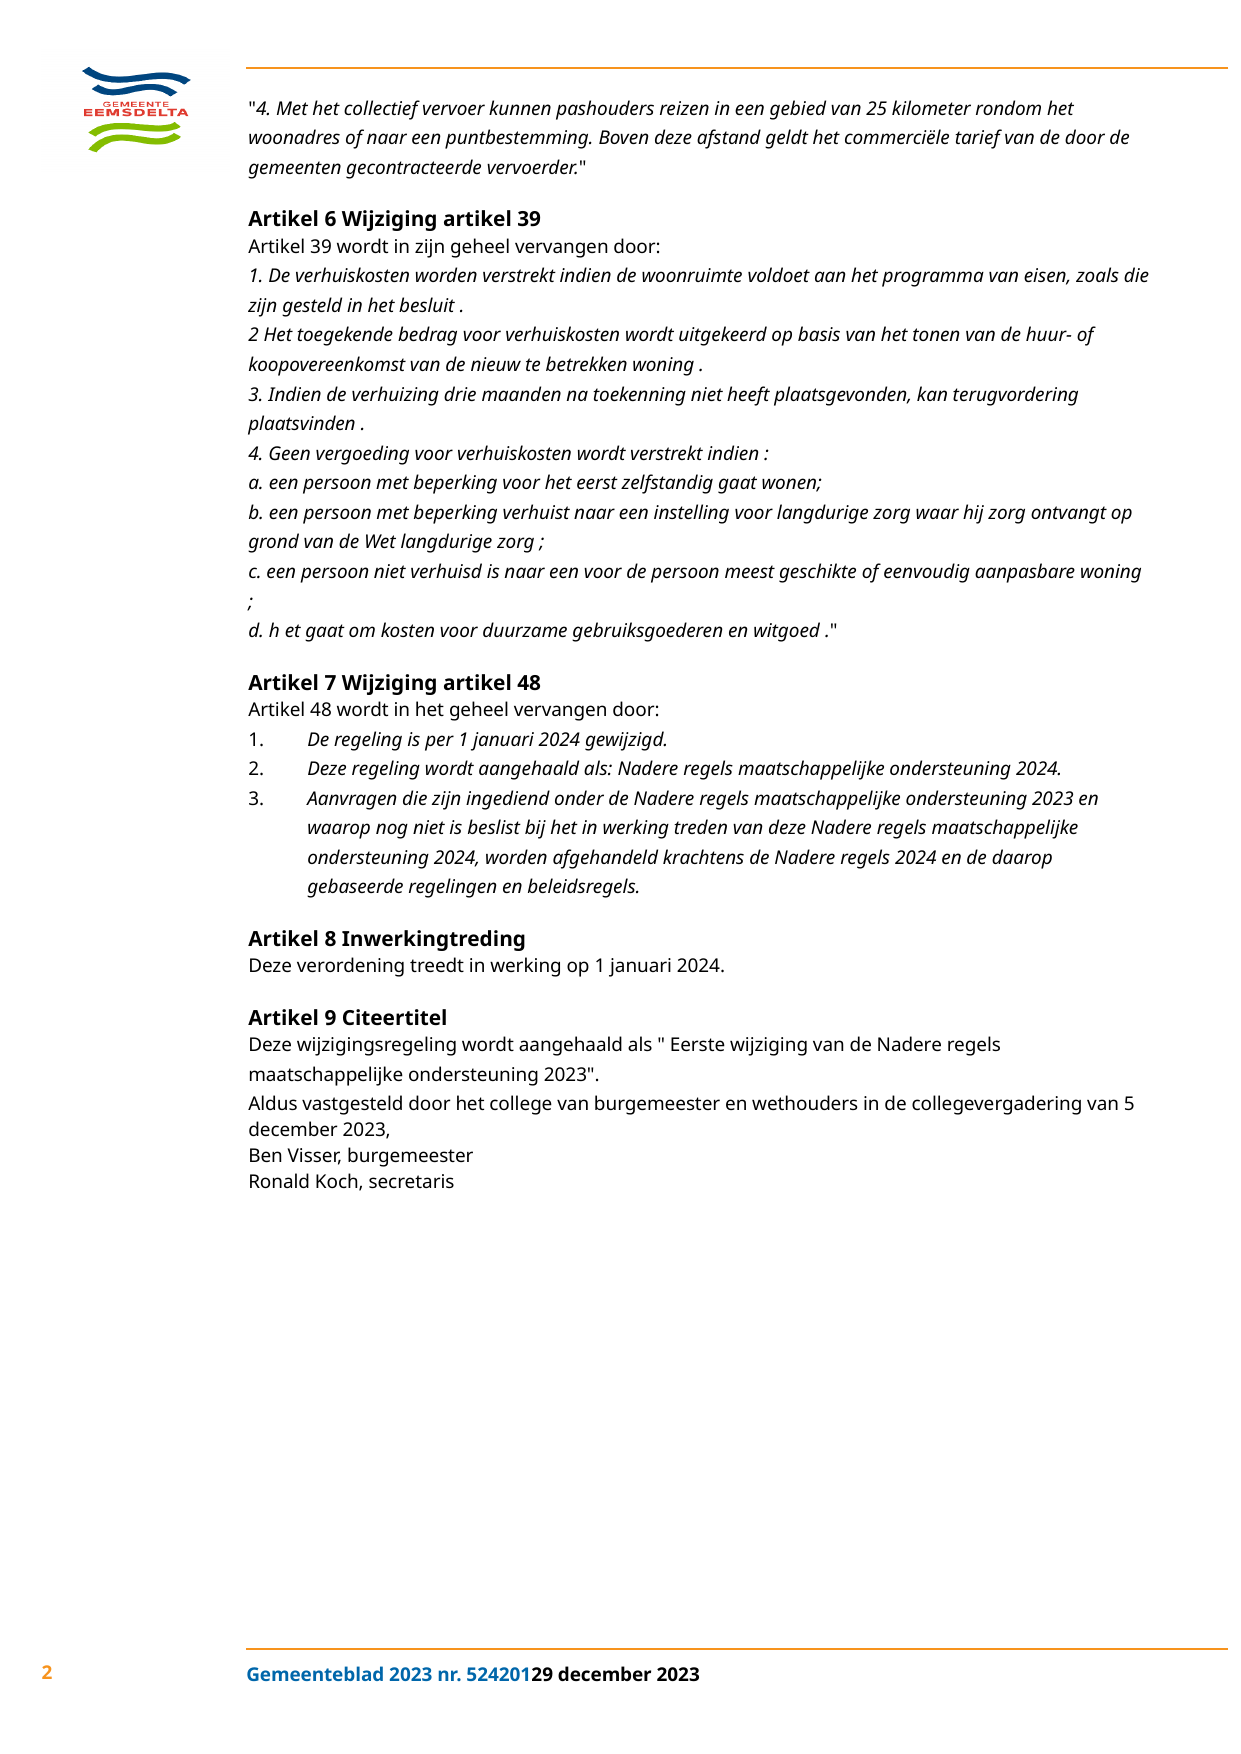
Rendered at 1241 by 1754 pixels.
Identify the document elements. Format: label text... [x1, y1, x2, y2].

text "4. Met het collectief vervoer kunnen pashouders reizen in een gebied van 25 kilometer rondom het woonadres of naar een puntbestemming. Boven deze afstand geldt het commerciële tarief van de door de gemeenten gecontracteerde vervoerder." [248, 95, 1152, 180]
text c. een persoon niet verhuisd is naar een voor de persoon meest geschikte of eenvoudig aanpasbare woning ; [248, 558, 1152, 613]
text Artikel 8 Inwerkingtreding [248, 924, 1152, 953]
list Deze regeling wordt aangehaald als: Nadere regels maatschappelijke ondersteuning 2024. [248, 755, 1152, 781]
text Ronald Koch, secretaris [248, 1168, 1152, 1193]
text Artikel 48 wordt in het geheel vervangen door: [248, 696, 1152, 722]
picture [41, 47, 231, 172]
text Artikel 9 Citeertitel [248, 1003, 1152, 1031]
text Artikel 39 wordt in zijn geheel vervangen door: [248, 233, 1152, 258]
text Artikel 7 Wijziging artikel 48 [248, 668, 1152, 696]
text 2 Het toegekende bedrag voor verhuiskosten wordt uitgekeerd op basis van het tonen van de huur- of koopovereenkomst van de nieuw te betrekken woning . [248, 322, 1152, 377]
text Deze verordening treedt in werking op 1 januari 2024. [248, 953, 1152, 978]
text Ben Visser, burgemeester [248, 1142, 1152, 1168]
list Aanvragen die zijn ingediend onder de Nadere regels maatschappelijke ondersteuning 2023 en waarop nog niet is beslist bij het in werking treden van deze Nadere regels maatschappelijke ondersteuning 2024, worden afgehandeld krachtens de Nadere regels 2024 en de daarop gebaseerde regelingen en beleidsregels. [248, 785, 1152, 899]
text 1. De verhuiskosten worden verstrekt indien de woonruimte voldoet aan het programma van eisen, zoals die zijn gesteld in het besluit . [248, 262, 1152, 318]
text Artikel 6 Wijziging artikel 39 [248, 204, 1152, 233]
text 4. Geen vergoeding voor verhuiskosten wordt verstrekt indien : [248, 440, 1152, 466]
text Aldus vastgesteld door het college van burgemeester en wethouders in de collegevergadering van 5 december 2023, [248, 1091, 1152, 1142]
text b. een persoon met beperking verhuist naar een instelling voor langdurige zorg waar hij zorg ontvangt op grond van de Wet langdurige zorg ; [248, 499, 1152, 554]
text Deze wijzigingsregeling wordt aangehaald als " Eerste wijziging van de Nadere regels maatschappelijke ondersteuning 2023". [248, 1031, 1152, 1087]
text a. een persoon met beperking voor het eerst zelfstandig gaat wonen; [248, 469, 1152, 495]
list De regeling is per 1 januari 2024 gewijzigd. [248, 726, 1152, 752]
text d. h et gaat om kosten voor duurzame gebruiksgoederen en witgoed ." [248, 617, 1152, 643]
text 3. Indien de verhuizing drie maanden na toekenning niet heeft plaatsgevonden, kan terugvordering plaatsvinden . [248, 381, 1152, 436]
